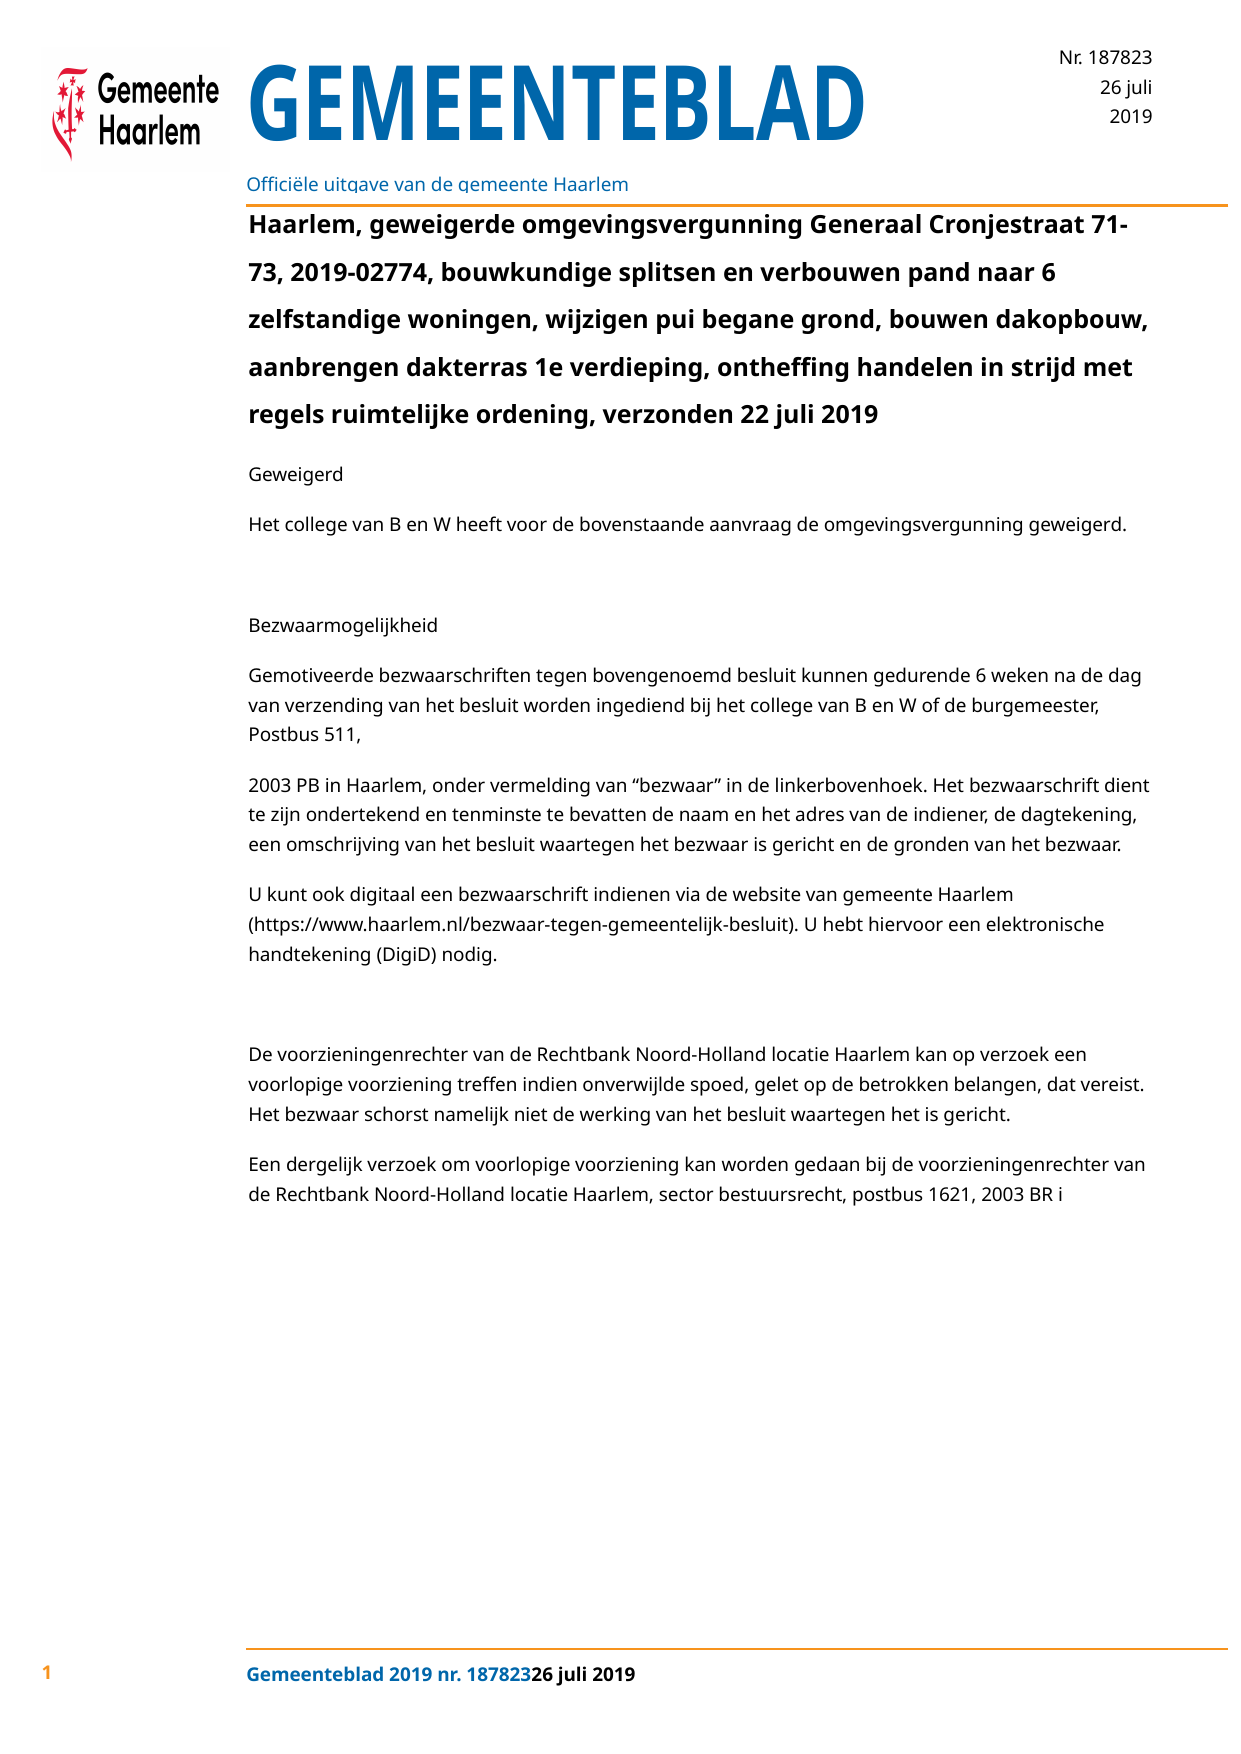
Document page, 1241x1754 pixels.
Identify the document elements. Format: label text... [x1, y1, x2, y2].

text Een dergelijk verzoek om voorlopige voorziening kan worden gedaan bij de voorzieningenrechter van de Rechtbank Noord-Holland locatie Haarlem, sector bestuursrecht, postbus 1621, 2003 BR i [248, 1151, 1152, 1206]
text 2003 PB in Haarlem, onder vermelding van “bezwaar” in de linkerbovenhoek. Het bezwaarschrift dient te zijn ondertekend en tenminste te bevatten de naam en het adres van de indiener, de dagtekening, een omschrijving van het besluit waartegen het bezwaar is gericht en de gronden van het bezwaar. [248, 772, 1152, 857]
text Het college van B en W heeft voor de bovenstaande aanvraag de omgevingsvergunning geweigerd. [248, 511, 1152, 537]
text Haarlem, geweigerde omgevingsvergunning Generaal Cronjestraat 71-73, 2019-02774, bouwkundige splitsen en verbouwen pand naar 6 zelfstandige woningen, wijzigen pui begane grond, bouwen dakopbouw, aanbrengen dakterras 1e verdieping, ontheffing handelen in strijd met regels ruimtelijke ordening, verzonden 22 juli 2019 [248, 207, 1152, 431]
picture [41, 47, 231, 172]
text U kunt ook digitaal een bezwaarschrift indienen via de website van gemeente Haarlem (https://www.haarlem.nl/bezwaar-tegen-gemeentelijk-besluit). U hebt hiervoor een elektronische handtekening (DigiD) nodig. [248, 882, 1152, 966]
text Bezwaarmogelijkheid [248, 612, 1152, 638]
text Geweigerd [248, 461, 1152, 486]
text Gemotiveerde bezwaarschriften tegen bovengenoemd besluit kunnen gedurende 6 weken na de dag van verzending van het besluit worden ingediend bij het college van B en W of de burgemeester, Postbus 511, [248, 662, 1152, 747]
text De voorzieningenrechter van de Rechtbank Noord-Holland locatie Haarlem kan op verzoek een voorlopige voorziening treffen indien onverwijlde spoed, gelet op de betrokken belangen, dat vereist. Het bezwaar schorst namelijk niet de werking van het besluit waartegen het is gericht. [248, 1042, 1152, 1126]
